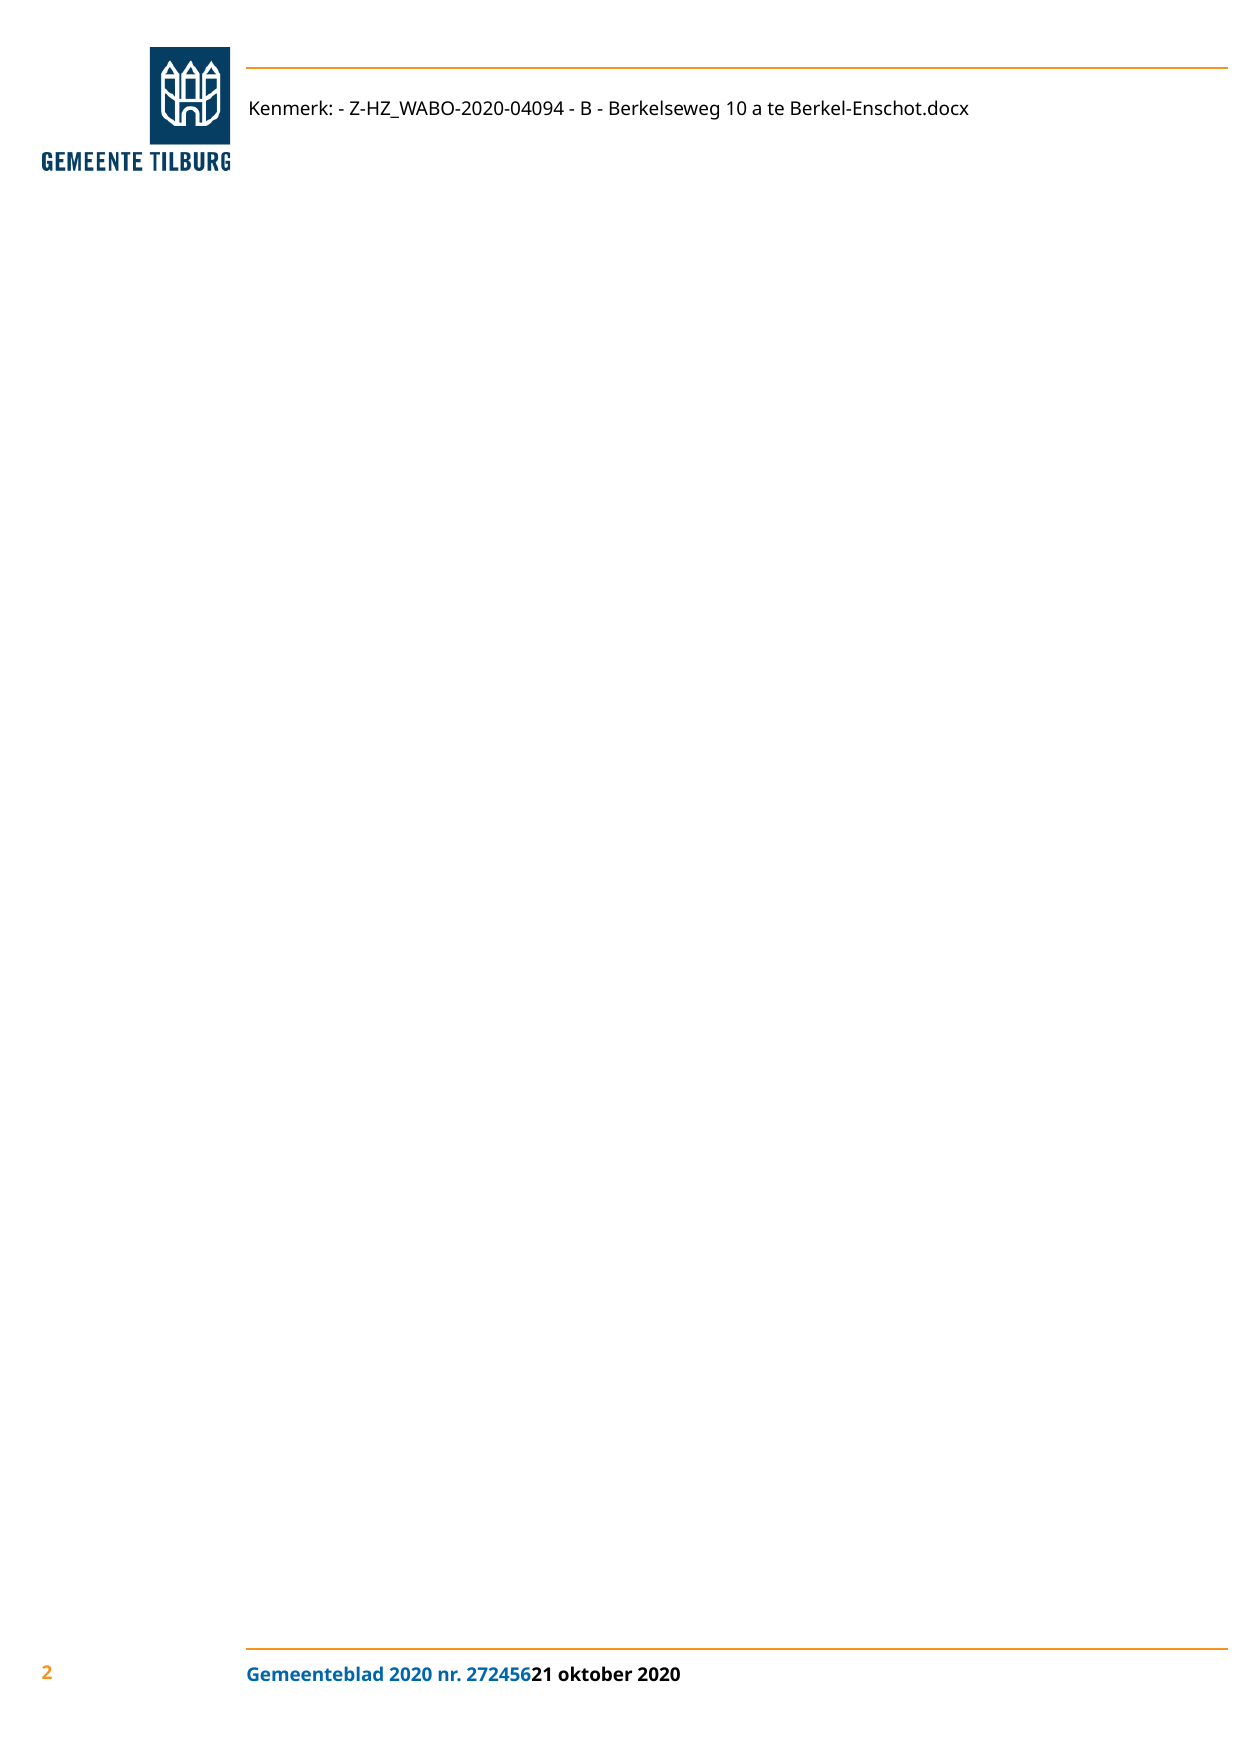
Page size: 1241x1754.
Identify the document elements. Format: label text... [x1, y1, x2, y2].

picture [41, 47, 231, 172]
text Kenmerk: - Z-HZ_WABO-2020-04094 - B - Berkelseweg 10 a te Berkel-Enschot.docx [248, 95, 1152, 121]
